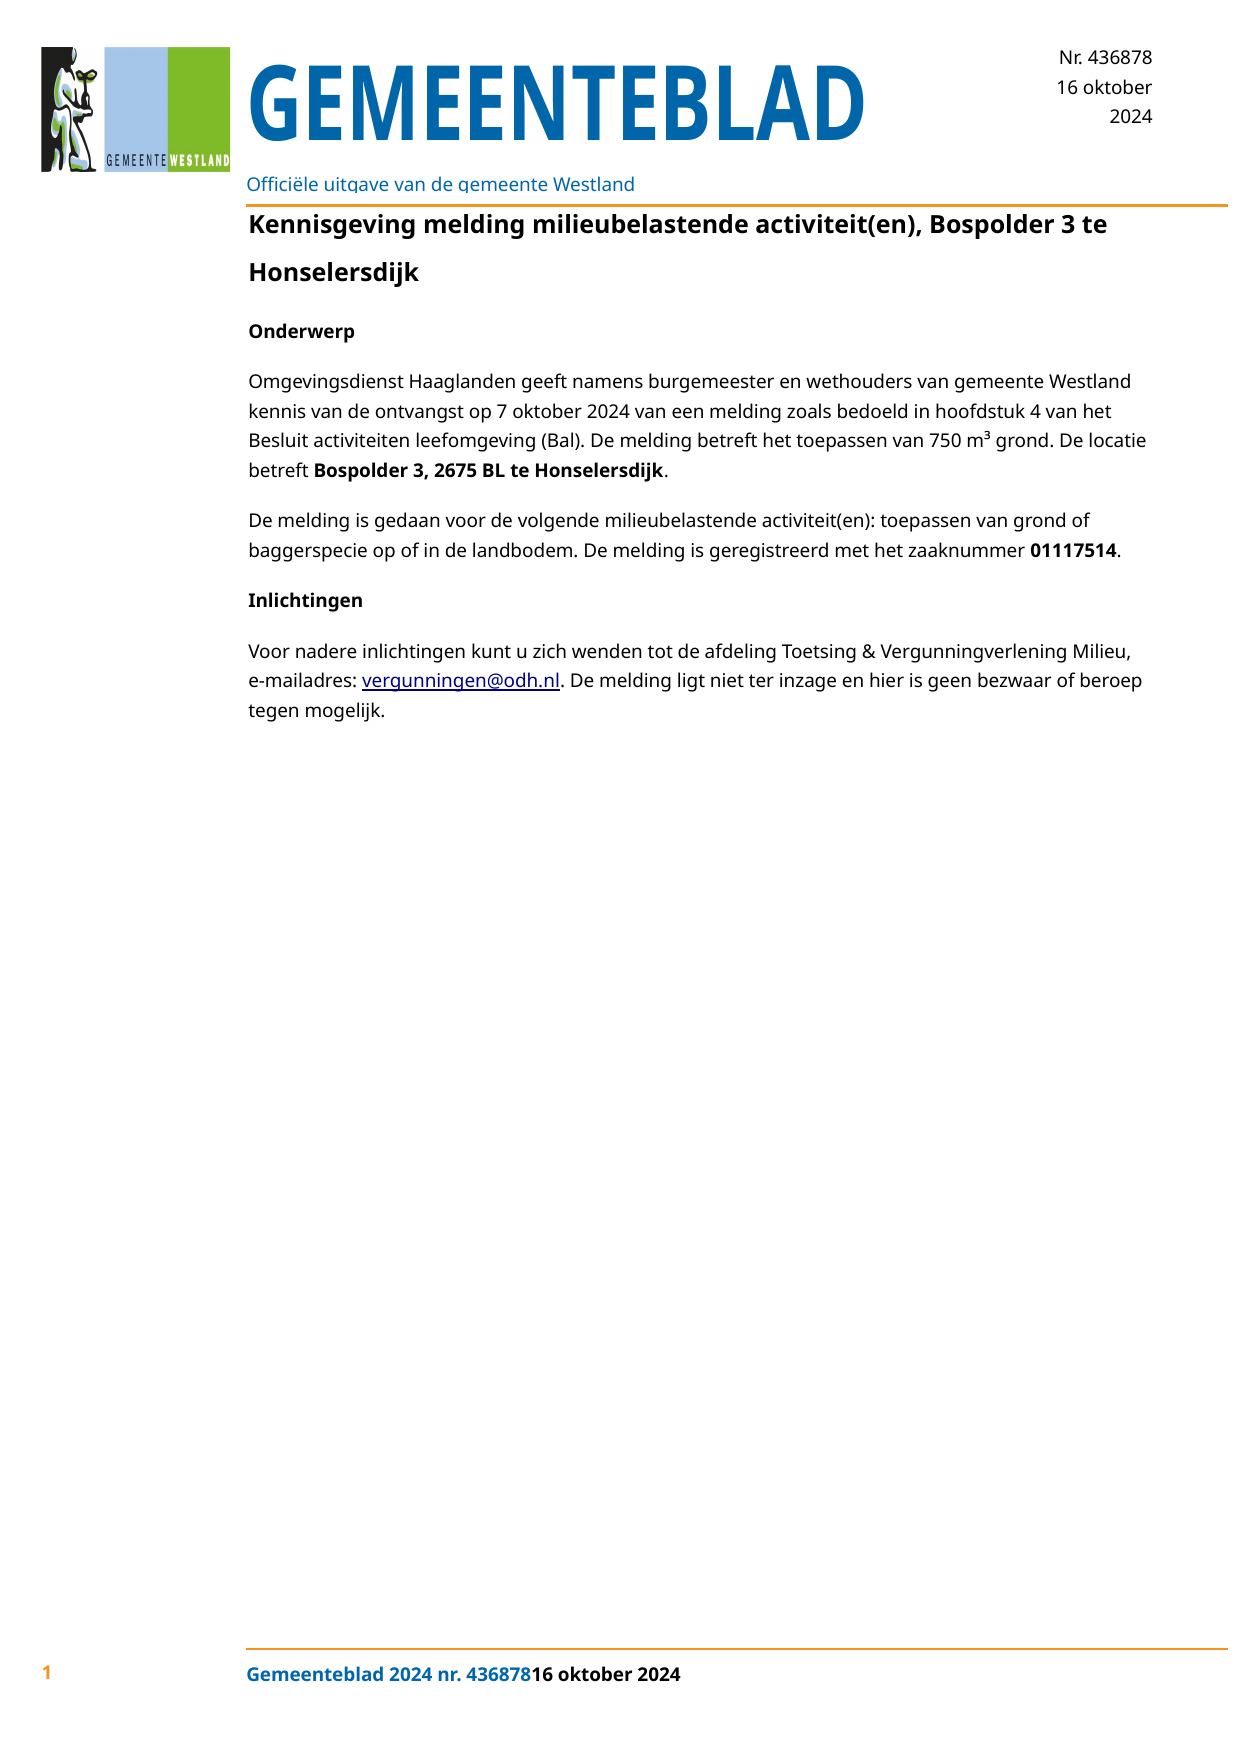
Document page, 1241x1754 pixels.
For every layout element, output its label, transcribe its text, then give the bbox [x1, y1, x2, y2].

picture [41, 47, 231, 172]
text De melding is gedaan voor de volgende milieubelastende activiteit(en): toepassen van grond of baggerspecie op of in de landbodem. De melding is geregistreerd met het zaaknummer 01117514. [248, 507, 1152, 563]
text Kennisgeving melding milieubelastende activiteit(en), Bospolder 3 te Honselersdijk [248, 207, 1152, 288]
text Voor nadere inlichtingen kunt u zich wenden tot de afdeling Toetsing & Vergunningverlening Milieu, e-mailadres: vergunningen@odh.nl. De melding ligt niet ter inzage en hier is geen bezwaar of beroep tegen mogelijk. [248, 638, 1152, 723]
text Inlichtingen [248, 587, 1152, 613]
text Onderwerp [248, 318, 1152, 344]
text Omgevingsdienst Haaglanden geeft namens burgemeester en wethouders van gemeente Westland kennis van de ontvangst op 7 oktober 2024 van een melding zoals bedoeld in hoofdstuk 4 van het Besluit activiteiten leefomgeving (Bal). De melding betreft het toepassen van 750 m³ grond. De locatie betreft Bospolder 3, 2675 BL te Honselersdijk. [248, 368, 1152, 483]
